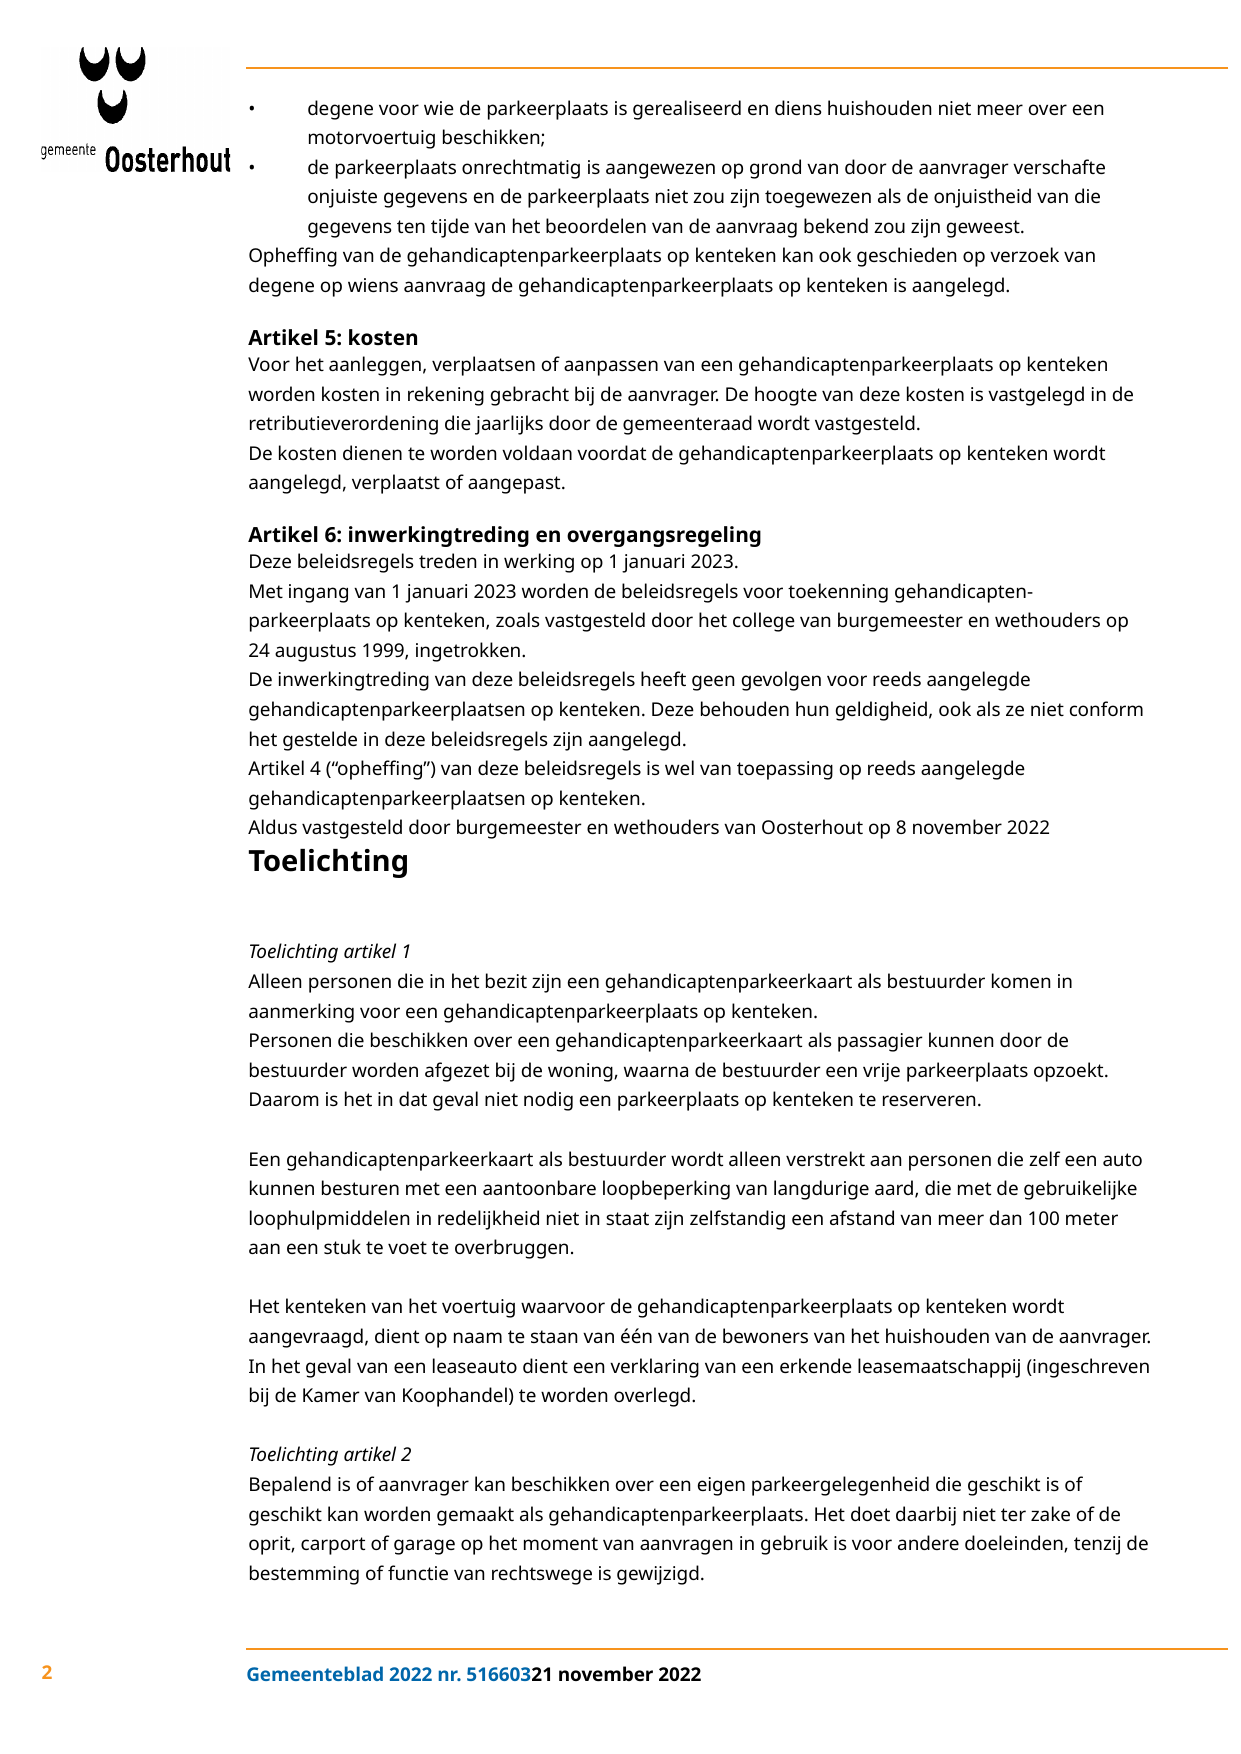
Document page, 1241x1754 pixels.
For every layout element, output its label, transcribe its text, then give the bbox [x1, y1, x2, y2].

text Bepalend is of aanvrager kan beschikken over een eigen parkeergelegenheid die geschikt is of geschikt kan worden gemaakt als gehandicaptenparkeerplaats. Het doet daarbij niet ter zake of de oprit, carport of garage op het moment van aanvragen in gebruik is voor andere doeleinden, tenzij de bestemming of functie van rechtswege is gewijzigd. [248, 1471, 1152, 1586]
text Aldus vastgesteld door burgemeester en wethouders van Oosterhout op 8 november 2022 [248, 814, 1152, 840]
text Toelichting artikel 2 [248, 1442, 1152, 1467]
picture [41, 47, 231, 172]
text Een gehandicaptenparkeerkaart als bestuurder wordt alleen verstrekt aan personen die zelf een auto kunnen besturen met een aantoonbare loopbeperking van langdurige aard, die met de gebruikelijke loophulpmiddelen in redelijkheid niet in staat zijn zelfstandig een afstand van meer dan 100 meter aan een stuk te voet te overbruggen. [248, 1146, 1152, 1260]
text Opheffing van de gehandicaptenparkeerplaats op kenteken kan ook geschieden op verzoek van degene op wiens aanvraag de gehandicaptenparkeerplaats op kenteken is aangelegd. [248, 243, 1152, 298]
text Alleen personen die in het bezit zijn een gehandicaptenparkeerkaart als bestuurder komen in aanmerking voor een gehandicaptenparkeerplaats op kenteken. [248, 968, 1152, 1024]
text Toelichting [248, 840, 1152, 880]
text Artikel 4 (“opheffing”) van deze beleidsregels is wel van toepassing op reeds aangelegde gehandicaptenparkeerplaatsen op kenteken. [248, 755, 1152, 811]
text Personen die beschikken over een gehandicaptenparkeerkaart als passagier kunnen door de bestuurder worden afgezet bij de woning, waarna de bestuurder een vrije parkeerplaats opzoekt. Daarom is het in dat geval niet nodig een parkeerplaats op kenteken te reserveren. [248, 1027, 1152, 1112]
text Voor het aanleggen, verplaatsen of aanpassen van een gehandicaptenparkeerplaats op kenteken worden kosten in rekening gebracht bij de aanvrager. De hoogte van deze kosten is vastgelegd in de retributieverordening die jaarlijks door de gemeenteraad wordt vastgesteld. [248, 351, 1152, 436]
text Het kenteken van het voertuig waarvoor de gehandicaptenparkeerplaats op kenteken wordt aangevraagd, dient op naam te staan van één van de bewoners van het huishouden van de aanvrager. In het geval van een leaseauto dient een verklaring van een erkende leasemaatschappij (ingeschreven bij de Kamer van Koophandel) te worden overlegd. [248, 1294, 1152, 1408]
text Toelichting artikel 1 [248, 939, 1152, 964]
text Artikel 5: kosten [248, 323, 1152, 351]
text Met ingang van 1 januari 2023 worden de beleidsregels voor toekenning gehandicapten-parkeerplaats op kenteken, zoals vastgesteld door het college van burgemeester en wethouders op 24 augustus 1999, ingetrokken. [248, 578, 1152, 663]
list degene voor wie de parkeerplaats is gerealiseerd en diens huishouden niet meer over een motorvoertuig beschikken; [248, 95, 1152, 150]
list de parkeerplaats onrechtmatig is aangewezen op grond van door de aanvrager verschafte onjuiste gegevens en de parkeerplaats niet zou zijn toegewezen als de onjuistheid van die gegevens ten tijde van het beoordelen van de aanvraag bekend zou zijn geweest. [248, 154, 1152, 239]
text Deze beleidsregels treden in werking op 1 januari 2023. [248, 548, 1152, 574]
text Artikel 6: inwerkingtreding en overgangsregeling [248, 520, 1152, 548]
text De inwerkingtreding van deze beleidsregels heeft geen gevolgen voor reeds aangelegde gehandicaptenparkeerplaatsen op kenteken. Deze behouden hun geldigheid, ook als ze niet conform het gestelde in deze beleidsregels zijn aangelegd. [248, 667, 1152, 752]
text De kosten dienen te worden voldaan voordat de gehandicaptenparkeerplaats op kenteken wordt aangelegd, verplaatst of aangepast. [248, 440, 1152, 495]
